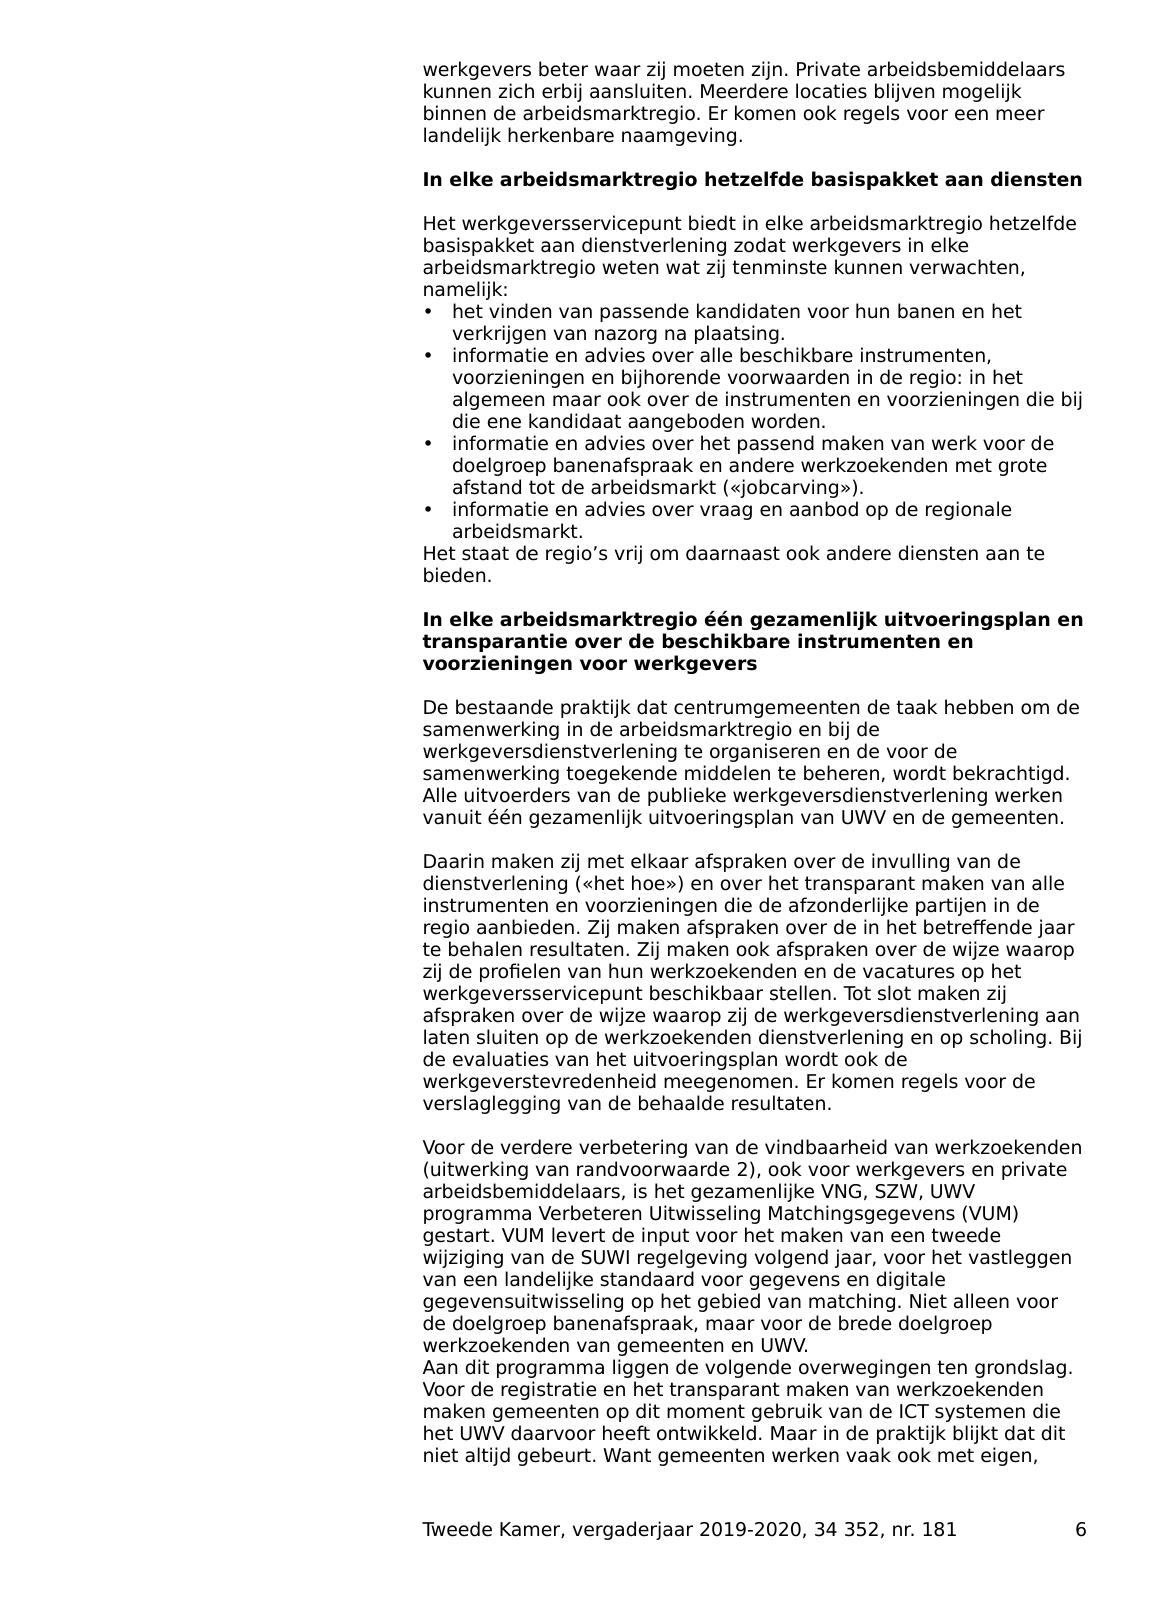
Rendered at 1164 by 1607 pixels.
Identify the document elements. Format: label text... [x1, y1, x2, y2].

text • het vinden van passende kandidaten voor hun banen en het verkrijgen van nazorg na plaatsing. [422, 301, 1087, 345]
subtitle In elke arbeidsmarktregio hetzelfde basispakket aan diensten [422, 169, 1087, 191]
text • informatie en advies over het passend maken van werk voor de doelgroep banenafspraak en andere werkzoekenden met grote afstand tot de arbeidsmarkt («jobcarving»). [422, 433, 1087, 499]
text Het werkgeversservicepunt biedt in elke arbeidsmarktregio hetzelfde basispakket aan dienstverlening zodat werkgevers in elke arbeidsmarktregio weten wat zij tenminste kunnen verwachten, namelijk: [422, 213, 1087, 301]
text De bestaande praktijk dat centrumgemeenten de taak hebben om de samenwerking in de arbeidsmarktregio en bij de werkgeversdienstverlening te organiseren en de voor de samenwerking toegekende middelen te beheren, wordt bekrachtigd. Alle uitvoerders van de publieke werkgeversdienstverlening werken vanuit één gezamenlijk uitvoeringsplan van UWV en de gemeenten. [422, 697, 1087, 829]
subtitle In elke arbeidsmarktregio één gezamenlijk uitvoeringsplan en transparantie over de beschikbare instrumenten en voorzieningen voor werkgevers [422, 609, 1087, 675]
text Aan dit programma liggen de volgende overwegingen ten grondslag. Voor de registratie en het transparant maken van werkzoekenden maken gemeenten op dit moment gebruik van de ICT systemen die het UWV daarvoor heeft ontwikkeld. Maar in de praktijk blijkt dat dit niet altijd gebeurt. Want gemeenten werken vaak ook met eigen, [422, 1357, 1087, 1467]
text • informatie en advies over alle beschikbare instrumenten, voorzieningen en bijhorende voorwaarden in de regio: in het algemeen maar ook over de instrumenten en voorzieningen die bij die ene kandidaat aangeboden worden. [422, 345, 1087, 433]
text Het staat de regio’s vrij om daarnaast ook andere diensten aan te bieden. [422, 543, 1087, 587]
text Voor de verdere verbetering van de vindbaarheid van werkzoekenden (uitwerking van randvoorwaarde 2), ook voor werkgevers en private arbeidsbemiddelaars, is het gezamenlijke VNG, SZW, UWV programma Verbeteren Uitwisseling Matchingsgegevens (VUM) gestart. VUM levert de input voor het maken van een tweede wijziging van de SUWI regelgeving volgend jaar, voor het vastleggen van een landelijke standaard voor gegevens en digitale gegevensuitwisseling op het gebied van matching. Niet alleen voor de doelgroep banenafspraak, maar voor de brede doelgroep werkzoekenden van gemeenten en UWV. [422, 1137, 1087, 1357]
text Daarin maken zij met elkaar afspraken over de invulling van de dienstverlening («het hoe») en over het transparant maken van alle instrumenten en voorzieningen die de afzonderlijke partijen in de regio aanbieden. Zij maken afspraken over de in het betreffende jaar te behalen resultaten. Zij maken ook afspraken over de wijze waarop zij de profielen van hun werkzoekenden en de vacatures op het werkgeversservicepunt beschikbaar stellen. Tot slot maken zij afspraken over de wijze waarop zij de werkgeversdienstverlening aan laten sluiten op de werkzoekenden dienstverlening en op scholing. Bij de evaluaties van het uitvoeringsplan wordt ook de werkgeverstevredenheid meegenomen. Er komen regels voor de verslaglegging van de behaalde resultaten. [422, 851, 1087, 1115]
text werkgevers beter waar zij moeten zijn. Private arbeidsbemiddelaars kunnen zich erbij aansluiten. Meerdere locaties blijven mogelijk binnen de arbeidsmarktregio. Er komen ook regels voor een meer landelijk herkenbare naamgeving. [422, 59, 1087, 147]
text • informatie en advies over vraag en aanbod op de regionale arbeidsmarkt. [422, 499, 1087, 543]
